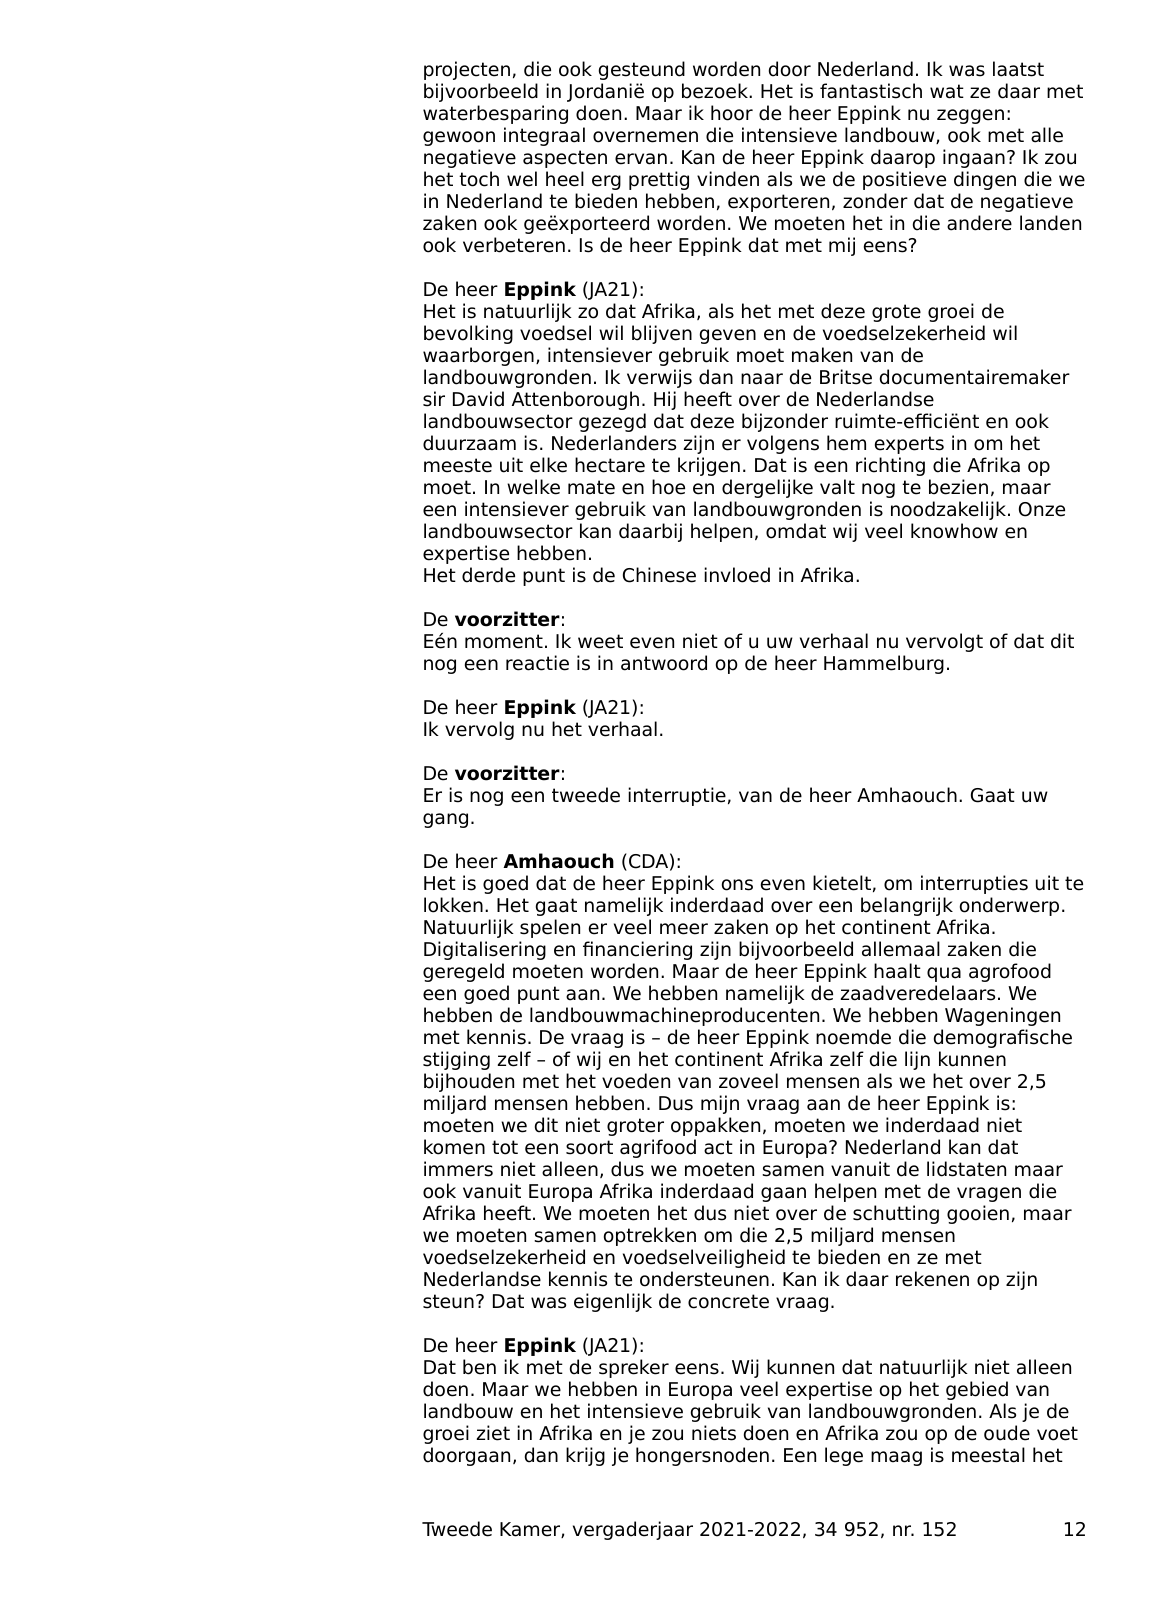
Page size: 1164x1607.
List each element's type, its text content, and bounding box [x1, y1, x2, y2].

text Er is nog een tweede interruptie, van de heer Amhaouch. Gaat uw gang. [422, 785, 1087, 829]
text Het is goed dat de heer Eppink ons even kietelt, om interrupties uit te lokken. Het gaat namelijk inderdaad over een belangrijk onderwerp. Natuurlijk spelen er veel meer zaken op het continent Afrika. Digitalisering en financiering zijn bijvoorbeeld allemaal zaken die geregeld moeten worden. Maar de heer Eppink haalt qua agrofood een goed punt aan. We hebben namelijk de zaadveredelaars. We hebben de landbouwmachineproducenten. We hebben Wageningen met kennis. De vraag is – de heer Eppink noemde die demografische stijging zelf – of wij en het continent Afrika zelf die lijn kunnen bijhouden met het voeden van zoveel mensen als we het over 2,5 miljard mensen hebben. Dus mijn vraag aan de heer Eppink is: moeten we dit niet groter oppakken, moeten we inderdaad niet komen tot een soort agrifood act in Europa? Nederland kan dat immers niet alleen, dus we moeten samen vanuit de lidstaten maar ook vanuit Europa Afrika inderdaad gaan helpen met de vragen die Afrika heeft. We moeten het dus niet over de schutting gooien, maar we moeten samen optrekken om die 2,5 miljard mensen voedselzekerheid en voedselveiligheid te bieden en ze met Nederlandse kennis te ondersteunen. Kan ik daar rekenen op zijn steun? Dat was eigenlijk de concrete vraag. [422, 873, 1087, 1313]
text Dat ben ik met de spreker eens. Wij kunnen dat natuurlijk niet alleen doen. Maar we hebben in Europa veel expertise op het gebied van landbouw en het intensieve gebruik van landbouwgronden. Als je de groei ziet in Afrika en je zou niets doen en Afrika zou op de oude voet doorgaan, dan krijg je hongersnoden. Een lege maag is meestal het [422, 1357, 1087, 1467]
text Het is natuurlijk zo dat Afrika, als het met deze grote groei de bevolking voedsel wil blijven geven en de voedselzekerheid wil waarborgen, intensiever gebruik moet maken van de landbouwgronden. Ik verwijs dan naar de Britse documentairemaker sir David Attenborough. Hij heeft over de Nederlandse landbouwsector gezegd dat deze bijzonder ruimte-efficiënt en ook duurzaam is. Nederlanders zijn er volgens hem experts in om het meeste uit elke hectare te krijgen. Dat is een richting die Afrika op moet. In welke mate en hoe en dergelijke valt nog te bezien, maar een intensiever gebruik van landbouwgronden is noodzakelijk. Onze landbouwsector kan daarbij helpen, omdat wij veel knowhow en expertise hebben. [422, 301, 1087, 565]
text De voorzitter: [422, 609, 1087, 631]
text Het derde punt is de Chinese invloed in Afrika. [422, 565, 1087, 587]
text De heer Eppink (JA21): [422, 1335, 1087, 1357]
text Ik vervolg nu het verhaal. [422, 719, 1087, 741]
text De voorzitter: [422, 763, 1087, 785]
text De heer Eppink (JA21): [422, 279, 1087, 301]
text De heer Amhaouch (CDA): [422, 851, 1087, 873]
text De heer Eppink (JA21): [422, 697, 1087, 719]
text Eén moment. Ik weet even niet of u uw verhaal nu vervolgt of dat dit nog een reactie is in antwoord op de heer Hammelburg. [422, 631, 1087, 675]
text projecten, die ook gesteund worden door Nederland. Ik was laatst bijvoorbeeld in Jordanië op bezoek. Het is fantastisch wat ze daar met waterbesparing doen. Maar ik hoor de heer Eppink nu zeggen: gewoon integraal overnemen die intensieve landbouw, ook met alle negatieve aspecten ervan. Kan de heer Eppink daarop ingaan? Ik zou het toch wel heel erg prettig vinden als we de positieve dingen die we in Nederland te bieden hebben, exporteren, zonder dat de negatieve zaken ook geëxporteerd worden. We moeten het in die andere landen ook verbeteren. Is de heer Eppink dat met mij eens? [422, 59, 1087, 257]
